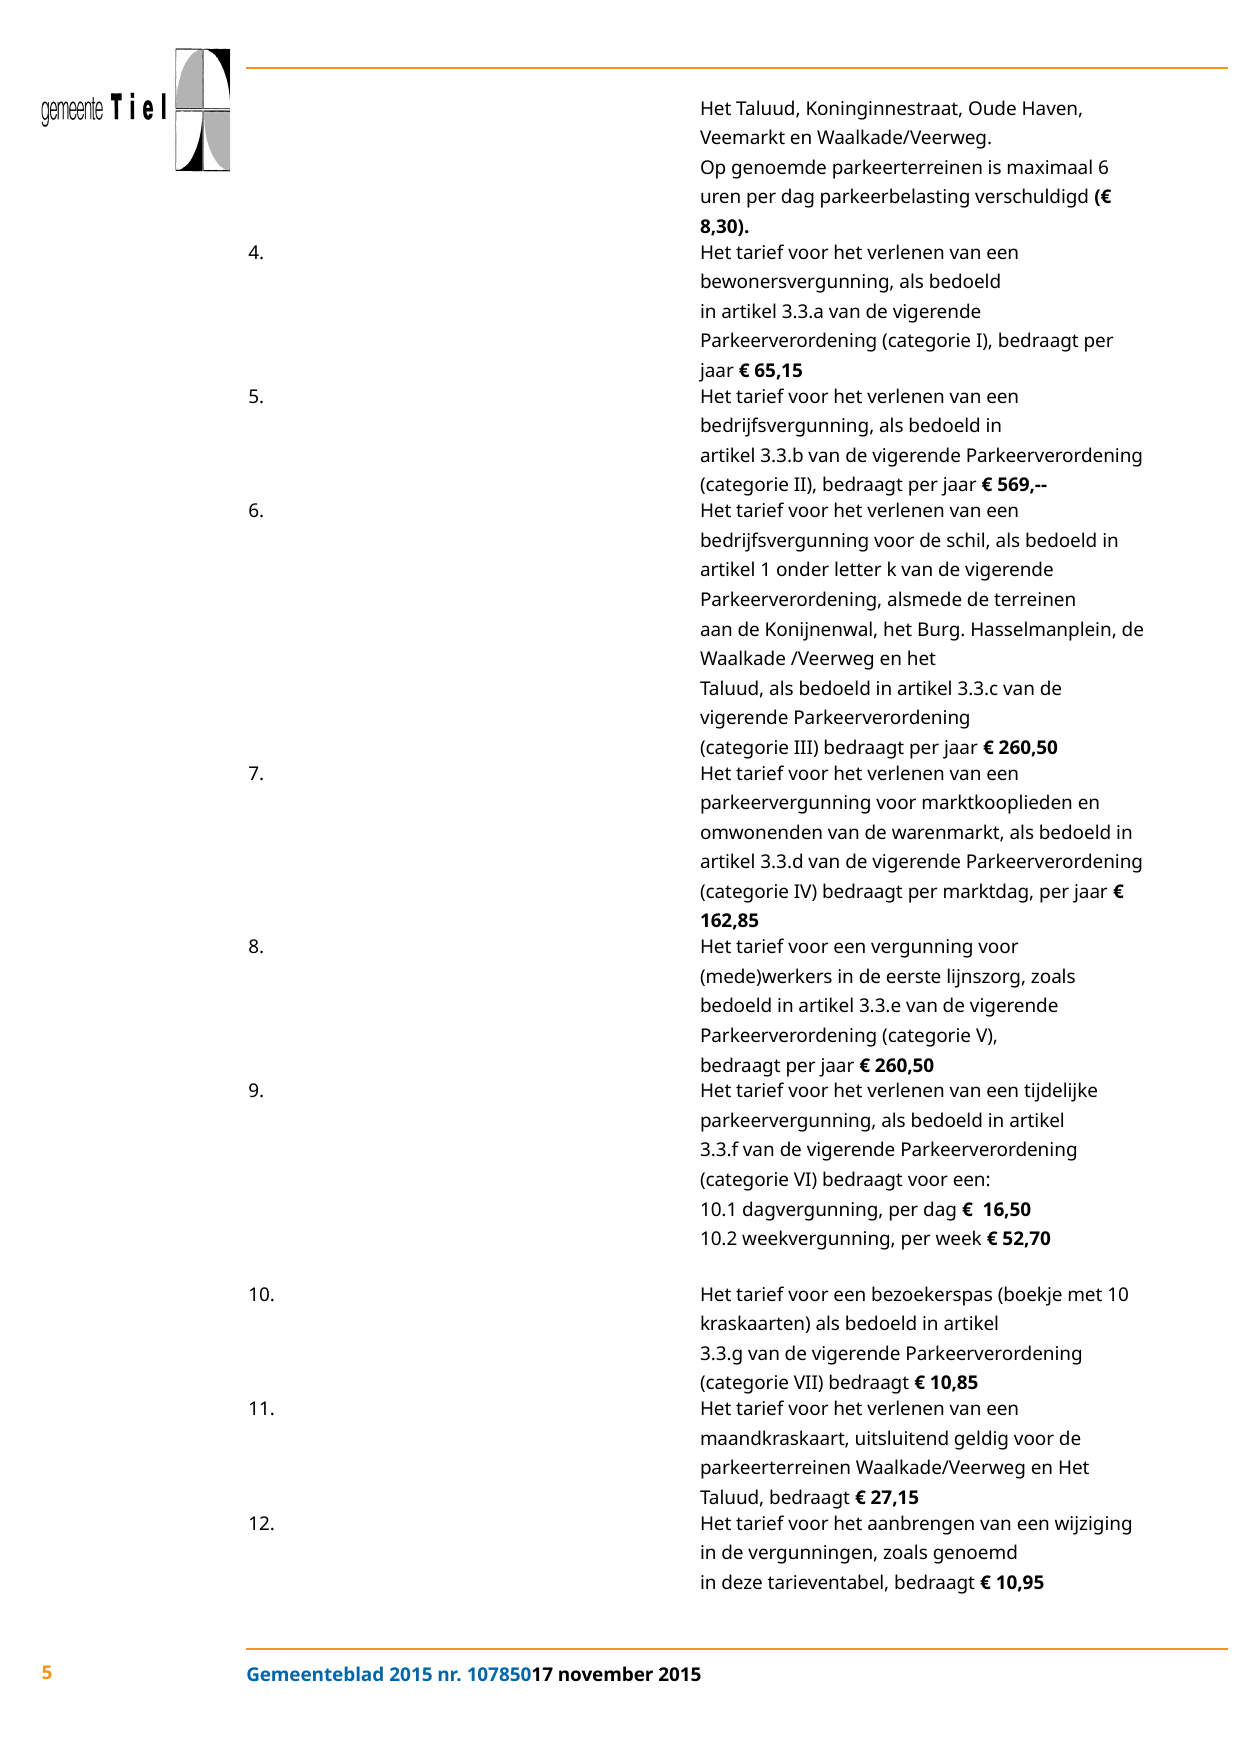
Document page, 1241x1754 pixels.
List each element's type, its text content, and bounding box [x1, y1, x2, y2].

table_cell Het tarief voor het verlenen van een tijdelijke parkeervergunning, als bedoeld in artikel 3.3.f van de vigerende Parkeerverordening (categorie VI) bedraagt voor een: 10.1 dagvergunning, per dag € 16,50 10.2 weekvergunning, per week € 52,70 [700, 1078, 1152, 1281]
table_cell Het tarief voor het verlenen van een bedrijfsvergunning, als bedoeld in artikel 3.3.b van de vigerende Parkeerverordening (categorie II), bedraagt per jaar € 569,-- [700, 383, 1152, 497]
table_cell Het tarief voor het verlenen van een bewonersvergunning, als bedoeld in artikel 3.3.a van de vigerende Parkeerverordening (categorie I), bedraagt per jaar € 65,15 [700, 239, 1152, 383]
table_cell Het tarief voor een vergunning voor (mede)werkers in de eerste lijnszorg, zoals bedoeld in artikel 3.3.e van de vigerende Parkeerverordening (categorie V), bedraagt per jaar € 260,50 [700, 934, 1152, 1077]
table_cell Het tarief voor het verlenen van een bedrijfsvergunning voor de schil, als bedoeld in artikel 1 onder letter k van de vigerende Parkeerverordening, alsmede de terreinen aan de Konijnenwal, het Burg. Hasselmanplein, de Waalkade /Veerweg en het Taluud, als bedoeld in artikel 3.3.c van de vigerende Parkeerverordening (categorie III) bedraagt per jaar € 260,50 [700, 498, 1152, 760]
table_cell Het tarief voor het verlenen van een parkeervergunning voor marktkooplieden en omwonenden van de warenmarkt, als bedoeld in artikel 3.3.d van de vigerende Parkeerverordening (categorie IV) bedraagt per marktdag, per jaar € 162,85 [700, 760, 1152, 933]
table_cell 11. [248, 1395, 700, 1510]
table_cell [248, 95, 700, 239]
table_cell 4. [248, 239, 700, 383]
table_cell 5. [248, 383, 700, 497]
picture [41, 47, 231, 172]
table_cell Het tarief voor het aanbrengen van een wijziging in de vergunningen, zoals genoemd in deze tarieventabel, bedraagt € 10,95 [700, 1510, 1152, 1594]
table_cell Het Taluud, Koninginnestraat, Oude Haven, Veemarkt en Waalkade/Veerweg. Op genoemde parkeerterreinen is maximaal 6 uren per dag parkeerbelasting verschuldigd (€ 8,30). [700, 95, 1152, 239]
table_cell 9. [248, 1078, 700, 1281]
table_cell Het tarief voor een bezoekerspas (boekje met 10 kraskaarten) als bedoeld in artikel 3.3.g van de vigerende Parkeerverordening (categorie VII) bedraagt € 10,85 [700, 1281, 1152, 1395]
table_cell 6. [248, 498, 700, 760]
table_cell 8. [248, 934, 700, 1077]
table_cell Het tarief voor het verlenen van een maandkraskaart, uitsluitend geldig voor de parkeerterreinen Waalkade/Veerweg en Het Taluud, bedraagt € 27,15 [700, 1395, 1152, 1510]
table_cell 12. [248, 1510, 700, 1594]
table_cell 10. [248, 1281, 700, 1395]
table_cell 7. [248, 760, 700, 933]
